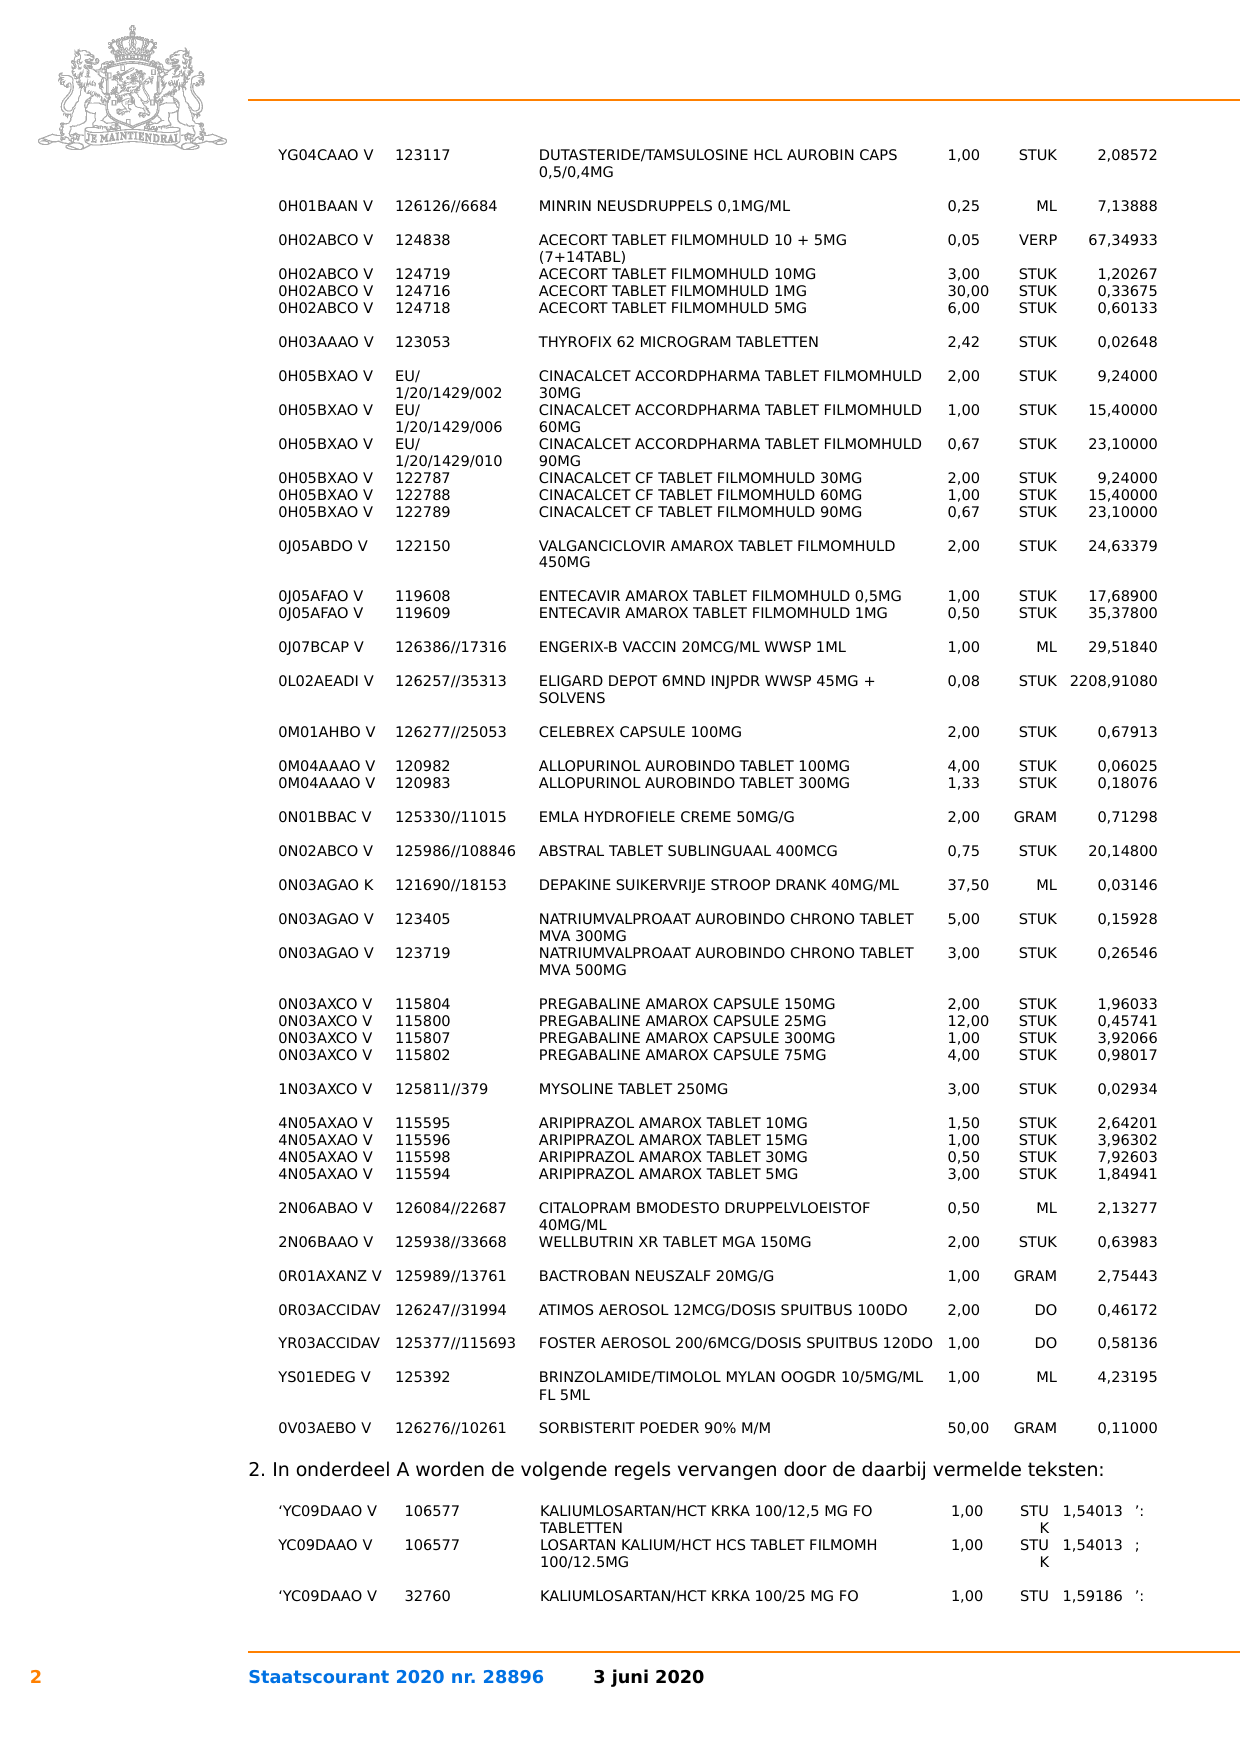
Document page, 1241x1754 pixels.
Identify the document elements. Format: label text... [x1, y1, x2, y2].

table_cell 5,00 [942, 911, 1002, 945]
table_cell 0H01BAAN V [278, 198, 389, 215]
table_cell 0N03AXCO V [278, 1030, 389, 1047]
table_cell 0,26546 [1063, 945, 1163, 979]
table_cell STUK [1002, 1047, 1063, 1064]
table_cell [278, 130, 1163, 147]
table_cell 2208,91080 [1063, 673, 1163, 707]
table_cell 2,08572 [1063, 147, 1163, 181]
table_cell CITALOPRAM BMODESTO DRUPPELVLOEISTOF 40MG/ML [533, 1200, 942, 1233]
table_cell STUK [1005, 1537, 1055, 1571]
table_cell 1,00 [942, 1335, 1002, 1352]
table_cell EU/1/20/1429/002 [389, 368, 533, 402]
table_cell DO [1002, 1301, 1063, 1318]
table_cell 0H02ABCO V [278, 266, 389, 283]
table_cell 115800 [389, 1013, 533, 1030]
table_cell 0N01BBAC V [278, 809, 389, 826]
table_cell 4N05AXAO V [278, 1132, 389, 1149]
table_cell 0,67 [942, 504, 1002, 520]
table_cell [278, 622, 1163, 639]
table_cell EMLA HYDROFIELE CREME 50MG/G [533, 809, 942, 826]
table_cell 115807 [389, 1030, 533, 1047]
table_cell 0,02934 [1063, 1081, 1163, 1098]
table_cell 2,00 [942, 368, 1002, 402]
table_cell [278, 351, 1163, 368]
table_cell STUK [1002, 147, 1063, 181]
table_cell 2,00 [942, 1301, 1002, 1318]
table_cell ML [1002, 198, 1063, 215]
table_cell 120982 [389, 758, 533, 775]
table_cell 115802 [389, 1047, 533, 1064]
table_cell ARIPIPRAZOL AMAROX TABLET 30MG [533, 1149, 942, 1166]
table_cell 0R03ACCIDAV [278, 1301, 389, 1318]
table_cell 0H05BXAO V [278, 504, 389, 520]
table_cell 3,92066 [1063, 1030, 1163, 1047]
table_cell STUK [1002, 758, 1063, 775]
table_cell 29,51840 [1063, 639, 1163, 656]
table_cell ENGERIX-B VACCIN 20MCG/ML WWSP 1ML [533, 639, 942, 656]
table_cell GRAM [1002, 809, 1063, 826]
table_cell 124718 [389, 300, 533, 317]
table_cell [278, 826, 1163, 843]
table_cell 0H02ABCO V [278, 283, 389, 300]
table_cell 0,63983 [1063, 1234, 1163, 1251]
table_cell 1,00 [942, 402, 1002, 436]
table_cell CINACALCET ACCORDPHARMA TABLET FILMOMHULD 30MG [533, 368, 942, 402]
table_cell 0N03AGAO K [278, 877, 389, 894]
table_cell 2,00 [942, 1234, 1002, 1251]
table_cell EU/1/20/1429/006 [389, 402, 533, 436]
table_cell 2,00 [942, 996, 1002, 1013]
table_cell 17,68900 [1063, 588, 1163, 605]
table_cell NATRIUMVALPROAAT AUROBINDO CHRONO TABLET MVA 300MG [533, 911, 942, 945]
table_cell 50,00 [942, 1420, 1002, 1437]
table_cell GRAM [1002, 1420, 1063, 1437]
table_cell 0J05AFAO V [278, 605, 389, 622]
table_cell [278, 1285, 1163, 1301]
table_cell 20,14800 [1063, 843, 1163, 860]
table_cell 0,67913 [1063, 724, 1163, 741]
table_cell ABSTRAL TABLET SUBLINGUAAL 400MCG [533, 843, 942, 860]
table_cell BACTROBAN NEUSZALF 20MG/G [533, 1268, 942, 1284]
table_cell BRINZOLAMIDE/TIMOLOL MYLAN OOGDR 10/5MG/ML FL 5ML [533, 1369, 942, 1403]
table_cell [278, 792, 1163, 809]
table_cell WELLBUTRIN XR TABLET MGA 150MG [533, 1234, 942, 1251]
table_cell EU/1/20/1429/010 [389, 436, 533, 469]
table_cell 123053 [389, 334, 533, 351]
table_cell 124838 [389, 232, 533, 266]
table_cell [278, 181, 1163, 198]
table_cell CELEBREX CAPSULE 100MG [533, 724, 942, 741]
table_cell STUK [1002, 843, 1063, 860]
table_cell 0,03146 [1063, 877, 1163, 894]
table_header 106577 [398, 1503, 534, 1537]
table_cell 23,10000 [1063, 504, 1163, 520]
picture [38, 25, 227, 150]
table_cell STUK [1002, 402, 1063, 436]
table_cell 122787 [389, 470, 533, 486]
table_cell STUK [1002, 266, 1063, 283]
table_cell 4,00 [942, 758, 1002, 775]
table_cell THYROFIX 62 MICROGRAM TABLETTEN [533, 334, 942, 351]
table_cell 0H03AAAO V [278, 334, 389, 351]
table_cell 115598 [389, 1149, 533, 1166]
table_cell PREGABALINE AMAROX CAPSULE 25MG [533, 1013, 942, 1030]
table_cell 0J07BCAP V [278, 639, 389, 656]
table_cell 2N06ABAO V [278, 1200, 389, 1233]
table_cell 2,75443 [1063, 1268, 1163, 1284]
table_cell 126084//22687 [389, 1200, 533, 1233]
table_cell 35,37800 [1063, 605, 1163, 622]
table_cell 1,00 [945, 1588, 1005, 1605]
table_cell DUTASTERIDE/TAMSULOSINE HCL AUROBIN CAPS 0,5/0,4MG [533, 147, 942, 181]
table_cell 0,60133 [1063, 300, 1163, 317]
table_cell 126277//25053 [389, 724, 533, 741]
table_cell [278, 520, 1163, 537]
table_cell 67,34933 [1063, 232, 1163, 266]
table_cell STUK [1002, 538, 1063, 571]
table_cell PREGABALINE AMAROX CAPSULE 75MG [533, 1047, 942, 1064]
table_cell 1,00 [945, 1537, 1005, 1571]
table_cell 115596 [389, 1132, 533, 1149]
table_cell 0,67 [942, 436, 1002, 469]
table_cell 0N03AGAO V [278, 945, 389, 979]
table_cell 0L02AEADI V [278, 673, 389, 707]
table_cell 126276//10261 [389, 1420, 533, 1437]
table_cell VALGANCICLOVIR AMAROX TABLET FILMOMHULD 450MG [533, 538, 942, 571]
table_cell 3,00 [942, 1081, 1002, 1098]
table_cell 32760 [398, 1588, 534, 1605]
table_cell ML [1002, 877, 1063, 894]
table_cell 4N05AXAO V [278, 1115, 389, 1132]
table_cell [278, 979, 1163, 996]
table_cell ALLOPURINOL AUROBINDO TABLET 100MG [533, 758, 942, 775]
table_cell 1,50 [942, 1115, 1002, 1132]
table_cell PREGABALINE AMAROX CAPSULE 300MG [533, 1030, 942, 1047]
table_cell ML [1002, 1369, 1063, 1403]
table_cell [278, 215, 1163, 232]
table_cell 2,00 [942, 538, 1002, 571]
table_cell 1,00 [942, 588, 1002, 605]
table_cell STUK [1002, 1115, 1063, 1132]
table_cell 0,06025 [1063, 758, 1163, 775]
table_cell 0N03AGAO V [278, 911, 389, 945]
table_header 1,00 [945, 1503, 1005, 1537]
table_cell 0,50 [942, 1149, 1002, 1166]
table_cell SORBISTERIT POEDER 90% M/M [533, 1420, 942, 1437]
table_cell 125392 [389, 1369, 533, 1403]
table_cell 0,15928 [1063, 911, 1163, 945]
table_cell 0,05 [942, 232, 1002, 266]
table_cell FOSTER AEROSOL 200/6MCG/DOSIS SPUITBUS 120DO [533, 1335, 942, 1352]
table_cell 0,02648 [1063, 334, 1163, 351]
table_cell 4,00 [942, 1047, 1002, 1064]
table_cell 0N03AXCO V [278, 1047, 389, 1064]
table_cell ACECORT TABLET FILMOMHULD 5MG [533, 300, 942, 317]
table_cell STUK [1002, 945, 1063, 979]
table_cell MINRIN NEUSDRUPPELS 0,1MG/ML [533, 198, 942, 215]
table_cell 1,59186 [1055, 1588, 1128, 1605]
table_cell 122150 [389, 538, 533, 571]
table_cell [278, 741, 1163, 758]
table_cell 3,00 [942, 945, 1002, 979]
table_cell ELIGARD DEPOT 6MND INJPDR WWSP 45MG + SOLVENS [533, 673, 942, 707]
table_cell 106577 [398, 1537, 534, 1571]
table_cell 0M01AHBO V [278, 724, 389, 741]
table_cell STU [1005, 1588, 1055, 1605]
table_cell 125989//13761 [389, 1268, 533, 1284]
table_cell STUK [1002, 1013, 1063, 1030]
table_cell STUK [1002, 1081, 1063, 1098]
table_cell 0,33675 [1063, 283, 1163, 300]
table_cell 0,50 [942, 605, 1002, 622]
table_cell [278, 1098, 1163, 1115]
table_cell 15,40000 [1063, 402, 1163, 436]
table_cell 0H02ABCO V [278, 300, 389, 317]
table_cell [278, 656, 1163, 673]
table_cell 0J05ABDO V [278, 538, 389, 571]
table_cell DO [1002, 1335, 1063, 1352]
table_cell [278, 707, 1163, 724]
table_cell 2,13277 [1063, 1200, 1163, 1233]
table_cell 1,00 [942, 1030, 1002, 1047]
table_cell [278, 1571, 1163, 1588]
table_header 1,54013 [1055, 1503, 1128, 1537]
table_cell 121690//18153 [389, 877, 533, 894]
table_cell ATIMOS AEROSOL 12MCG/DOSIS SPUITBUS 100DO [533, 1301, 942, 1318]
table_cell 126126//6684 [389, 198, 533, 215]
table_cell 0,50 [942, 1200, 1002, 1233]
table_cell 15,40000 [1063, 486, 1163, 503]
table_cell [278, 317, 1163, 334]
table_cell 1,00 [942, 147, 1002, 181]
table_cell 124719 [389, 266, 533, 283]
table_cell 0H05BXAO V [278, 402, 389, 436]
table_cell 125330//11015 [389, 809, 533, 826]
table_cell [278, 1353, 1163, 1369]
table_cell 2N06BAAO V [278, 1234, 389, 1251]
table_cell 1,20267 [1063, 266, 1163, 283]
table_cell 24,63379 [1063, 538, 1163, 571]
table_cell 123405 [389, 911, 533, 945]
table_cell 122789 [389, 504, 533, 520]
table_cell 1,33 [942, 775, 1002, 792]
table_cell 120983 [389, 775, 533, 792]
table_cell STUK [1002, 1030, 1063, 1047]
table_cell 7,92603 [1063, 1149, 1163, 1166]
table_cell 0N03AXCO V [278, 1013, 389, 1030]
table_cell 9,24000 [1063, 470, 1163, 486]
table_cell 126386//17316 [389, 639, 533, 656]
table_cell [278, 860, 1163, 877]
table_cell MYSOLINE TABLET 250MG [533, 1081, 942, 1098]
table_cell 119608 [389, 588, 533, 605]
table_cell YC09DAAO V [278, 1537, 398, 1571]
table_cell [278, 1251, 1163, 1267]
table_cell 1,00 [942, 486, 1002, 503]
table_cell 0N03AXCO V [278, 996, 389, 1013]
table_cell 37,50 [942, 877, 1002, 894]
table_cell [278, 1064, 1163, 1081]
table_cell STUK [1002, 300, 1063, 317]
table_cell ENTECAVIR AMAROX TABLET FILMOMHULD 0,5MG [533, 588, 942, 605]
table_cell CINACALCET CF TABLET FILMOMHULD 60MG [533, 486, 942, 503]
table_cell STUK [1002, 996, 1063, 1013]
table_cell ML [1002, 1200, 1063, 1233]
table_cell 2,42 [942, 334, 1002, 351]
table_cell CINACALCET ACCORDPHARMA TABLET FILMOMHULD 90MG [533, 436, 942, 469]
table_cell 0J05AFAO V [278, 588, 389, 605]
table_cell STUK [1002, 588, 1063, 605]
table_cell 1,84941 [1063, 1166, 1163, 1183]
table_cell STUK [1002, 283, 1063, 300]
table_cell STUK [1002, 1149, 1063, 1166]
table_cell 0H05BXAO V [278, 436, 389, 469]
table_cell STUK [1002, 334, 1063, 351]
table_cell 125811//379 [389, 1081, 533, 1098]
table_cell 125938//33668 [389, 1234, 533, 1251]
table_cell 0H05BXAO V [278, 486, 389, 503]
table_cell ARIPIPRAZOL AMAROX TABLET 15MG [533, 1132, 942, 1149]
table_cell 115594 [389, 1166, 533, 1183]
table_cell 0,25 [942, 198, 1002, 215]
table_cell STUK [1002, 1166, 1063, 1183]
table_header ‘YC09DAAO V [278, 1503, 398, 1537]
table_cell 9,24000 [1063, 368, 1163, 402]
table_header KALIUMLOSARTAN/HCT KRKA 100/12,5 MG FO TABLETTEN [534, 1503, 945, 1537]
table_cell 126257//35313 [389, 673, 533, 707]
table_cell LOSARTAN KALIUM/HCT HCS TABLET FILMOMH 100/12.5MG [534, 1537, 945, 1571]
table_cell [278, 894, 1163, 911]
table_cell KALIUMLOSARTAN/HCT KRKA 100/25 MG FO [534, 1588, 945, 1605]
table_cell 23,10000 [1063, 436, 1163, 469]
table_cell GRAM [1002, 1268, 1063, 1284]
table_cell ARIPIPRAZOL AMAROX TABLET 5MG [533, 1166, 942, 1183]
table_cell STUK [1002, 673, 1063, 707]
table_cell CINACALCET CF TABLET FILMOMHULD 30MG [533, 470, 942, 486]
table_cell ‘YC09DAAO V [278, 1588, 398, 1605]
table_cell YG04CAAO V [278, 147, 389, 181]
table_cell CINACALCET CF TABLET FILMOMHULD 90MG [533, 504, 942, 520]
table_cell 1,00 [942, 1369, 1002, 1403]
table_cell 115595 [389, 1115, 533, 1132]
table_cell [278, 571, 1163, 588]
table_cell ACECORT TABLET FILMOMHULD 10 + 5MG (7+14TABL) [533, 232, 942, 266]
table_cell 119609 [389, 605, 533, 622]
table_cell STUK [1002, 605, 1063, 622]
table_cell STUK [1002, 724, 1063, 741]
table_cell 1,00 [942, 1132, 1002, 1149]
table_cell 3,00 [942, 266, 1002, 283]
table_cell ’: [1129, 1588, 1163, 1605]
table_cell STUK [1002, 504, 1063, 520]
table_cell 30,00 [942, 283, 1002, 300]
table_cell ACECORT TABLET FILMOMHULD 10MG [533, 266, 942, 283]
table_cell 122788 [389, 486, 533, 503]
table_cell 124716 [389, 283, 533, 300]
table_cell 125986//108846 [389, 843, 533, 860]
table_cell 0,58136 [1063, 1335, 1163, 1352]
table_cell 2,00 [942, 470, 1002, 486]
table_cell 0H02ABCO V [278, 232, 389, 266]
table_cell ML [1002, 639, 1063, 656]
table_cell STUK [1002, 1234, 1063, 1251]
table_cell 0,98017 [1063, 1047, 1163, 1064]
table_cell 1,00 [942, 639, 1002, 656]
table_cell ALLOPURINOL AUROBINDO TABLET 300MG [533, 775, 942, 792]
table_cell STUK [1002, 775, 1063, 792]
table_cell [278, 1403, 1163, 1420]
table_cell 125377//115693 [389, 1335, 533, 1352]
table_cell 123117 [389, 147, 533, 181]
table_cell 4,23195 [1063, 1369, 1163, 1403]
table_cell 0,18076 [1063, 775, 1163, 792]
table_header ’: [1129, 1503, 1163, 1537]
table_cell STUK [1002, 911, 1063, 945]
table_cell 0,75 [942, 843, 1002, 860]
table_cell ARIPIPRAZOL AMAROX TABLET 10MG [533, 1115, 942, 1132]
table_cell 123719 [389, 945, 533, 979]
table_cell 1,54013 [1055, 1537, 1128, 1571]
table_cell 0M04AAAO V [278, 758, 389, 775]
table_cell 2,00 [942, 809, 1002, 826]
table_cell 0V03AEBO V [278, 1420, 389, 1437]
table_cell 0M04AAAO V [278, 775, 389, 792]
table_cell 1,96033 [1063, 996, 1163, 1013]
table_cell [278, 1319, 1163, 1335]
table_cell 1N03AXCO V [278, 1081, 389, 1098]
table_cell 0,46172 [1063, 1301, 1163, 1318]
table_cell [278, 1183, 1163, 1199]
table_cell ENTECAVIR AMAROX TABLET FILMOMHULD 1MG [533, 605, 942, 622]
table_cell 7,13888 [1063, 198, 1163, 215]
table_cell 0R01AXANZ V [278, 1268, 389, 1284]
table_cell 2,64201 [1063, 1115, 1163, 1132]
table_cell DEPAKINE SUIKERVRIJE STROOP DRANK 40MG/ML [533, 877, 942, 894]
table_cell STUK [1002, 486, 1063, 503]
table_cell 0,08 [942, 673, 1002, 707]
table_header STUK [1005, 1503, 1055, 1537]
table_cell 0N02ABCO V [278, 843, 389, 860]
table_cell 0,71298 [1063, 809, 1163, 826]
table_cell PREGABALINE AMAROX CAPSULE 150MG [533, 996, 942, 1013]
table_cell CINACALCET ACCORDPHARMA TABLET FILMOMHULD 60MG [533, 402, 942, 436]
table_cell 126247//31994 [389, 1301, 533, 1318]
table_cell 12,00 [942, 1013, 1002, 1030]
table_cell 4N05AXAO V [278, 1149, 389, 1166]
table_cell STUK [1002, 1132, 1063, 1149]
table_cell 6,00 [942, 300, 1002, 317]
table_cell VERP [1002, 232, 1063, 266]
table_cell 0H05BXAO V [278, 368, 389, 402]
table_cell 3,00 [942, 1166, 1002, 1183]
table_cell 0,11000 [1063, 1420, 1163, 1437]
table_cell NATRIUMVALPROAAT AUROBINDO CHRONO TABLET MVA 500MG [533, 945, 942, 979]
table_cell YR03ACCIDAV [278, 1335, 389, 1352]
text 2. In onderdeel A worden de volgende regels vervangen door de daarbij vermelde teksten: [248, 1459, 1163, 1481]
table_cell ACECORT TABLET FILMOMHULD 1MG [533, 283, 942, 300]
table_cell 3,96302 [1063, 1132, 1163, 1149]
table_cell 1,00 [942, 1268, 1002, 1284]
table_cell ; [1129, 1537, 1163, 1571]
table_cell STUK [1002, 470, 1063, 486]
table_cell 0H05BXAO V [278, 470, 389, 486]
table_cell YS01EDEG V [278, 1369, 389, 1403]
table_cell 0,45741 [1063, 1013, 1163, 1030]
table_cell 115804 [389, 996, 533, 1013]
table_cell 4N05AXAO V [278, 1166, 389, 1183]
table_cell STUK [1002, 368, 1063, 402]
table_cell 2,00 [942, 724, 1002, 741]
table_cell STUK [1002, 436, 1063, 469]
